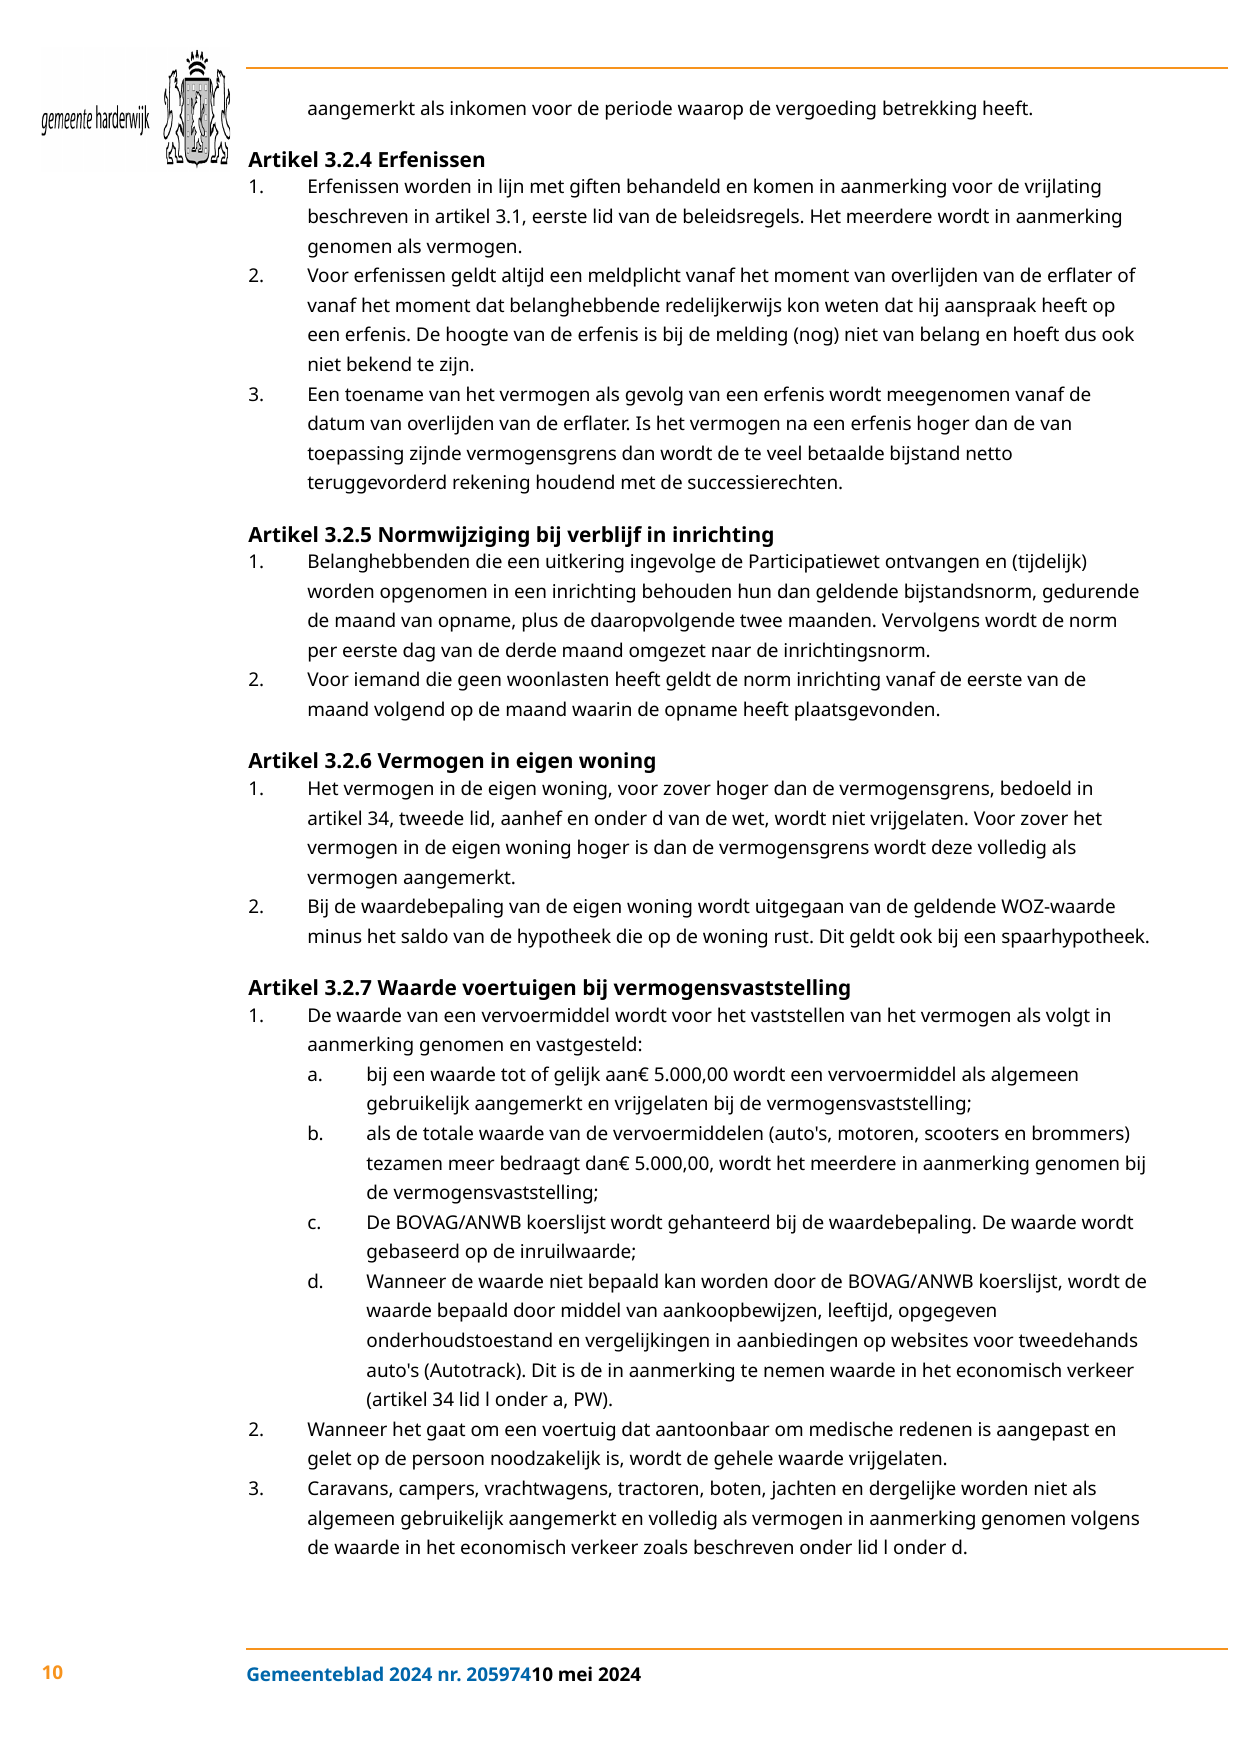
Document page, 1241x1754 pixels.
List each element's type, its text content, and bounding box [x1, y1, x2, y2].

text Artikel 3.2.5 Normwijziging bij verblijf in inrichting [248, 520, 1152, 548]
list Bij de waardebepaling van de eigen woning wordt uitgegaan van de geldende WOZ-waarde minus het saldo van de hypotheek die op de woning rust. Dit geldt ook bij een spaarhypotheek. [248, 893, 1152, 949]
text Artikel 3.2.6 Vermogen in eigen woning [248, 747, 1152, 775]
list Voor erfenissen geldt altijd een meldplicht vanaf het moment van overlijden van de erflater of vanaf het moment dat belanghebbende redelijkerwijs kon weten dat hij aanspraak heeft op een erfenis. De hoogte van de erfenis is bij de melding (nog) niet van belang en hoeft dus ook niet bekend te zijn. [248, 262, 1152, 377]
picture [41, 47, 231, 172]
list bij een waarde tot of gelijk aan€ 5.000,00 wordt een vervoermiddel als algemeen gebruikelijk aangemerkt en vrijgelaten bij de vermogensvaststelling; [307, 1061, 1152, 1116]
list Het vermogen in de eigen woning, voor zover hoger dan de vermogensgrens, bedoeld in artikel 34, tweede lid, aanhef en onder d van de wet, wordt niet vrijgelaten. Voor zover het vermogen in de eigen woning hoger is dan de vermogensgrens wordt deze volledig als vermogen aangemerkt. [248, 775, 1152, 889]
list Wanneer de waarde niet bepaald kan worden door de BOVAG/ANWB koerslijst, wordt de waarde bepaald door middel van aankoopbewijzen, leeftijd, opgegeven onderhoudstoestand en vergelijkingen in aanbiedingen op websites voor tweedehands auto's (Autotrack). Dit is de in aanmerking te nemen waarde in het economisch verkeer (artikel 34 lid l onder a, PW). [307, 1268, 1152, 1412]
list als de totale waarde van de vervoermiddelen (auto's, motoren, scooters en brommers) tezamen meer bedraagt dan€ 5.000,00, wordt het meerdere in aanmerking genomen bij de vermogensvaststelling; [307, 1120, 1152, 1205]
list aangemerkt als inkomen voor de periode waarop de vergoeding betrekking heeft. [248, 95, 1152, 121]
list Caravans, campers, vrachtwagens, tractoren, boten, jachten en dergelijke worden niet als algemeen gebruikelijk aangemerkt en volledig als vermogen in aanmerking genomen volgens de waarde in het economisch verkeer zoals beschreven onder lid l onder d. [248, 1475, 1152, 1560]
list Voor iemand die geen woonlasten heeft geldt de norm inrichting vanaf de eerste van de maand volgend op de maand waarin de opname heeft plaatsgevonden. [248, 667, 1152, 722]
list De waarde van een vervoermiddel wordt voor het vaststellen van het vermogen als volgt in aanmerking genomen en vastgesteld: [248, 1002, 1152, 1057]
list Wanneer het gaat om een voertuig dat aantoonbaar om medische redenen is aangepast en gelet op de persoon noodzakelijk is, wordt de gehele waarde vrijgelaten. [248, 1416, 1152, 1471]
text Artikel 3.2.4 Erfenissen [248, 145, 1152, 174]
list Erfenissen worden in lijn met giften behandeld en komen in aanmerking voor de vrijlating beschreven in artikel 3.1, eerste lid van de beleidsregels. Het meerdere wordt in aanmerking genomen als vermogen. [248, 174, 1152, 258]
list Een toename van het vermogen als gevolg van een erfenis wordt meegenomen vanaf de datum van overlijden van de erflater. Is het vermogen na een erfenis hoger dan de van toepassing zijnde vermogensgrens dan wordt de te veel betaalde bijstand netto teruggevorderd rekening houdend met de successierechten. [248, 381, 1152, 495]
list Belanghebbenden die een uitkering ingevolge de Participatiewet ontvangen en (tijdelijk) worden opgenomen in een inrichting behouden hun dan geldende bijstandsnorm, gedurende de maand van opname, plus de daaropvolgende twee maanden. Vervolgens wordt de norm per eerste dag van de derde maand omgezet naar de inrichtingsnorm. [248, 548, 1152, 663]
list De BOVAG/ANWB koerslijst wordt gehanteerd bij de waardebepaling. De waarde wordt gebaseerd op de inruilwaarde; [307, 1209, 1152, 1264]
text Artikel 3.2.7 Waarde voertuigen bij vermogensvaststelling [248, 973, 1152, 1002]
